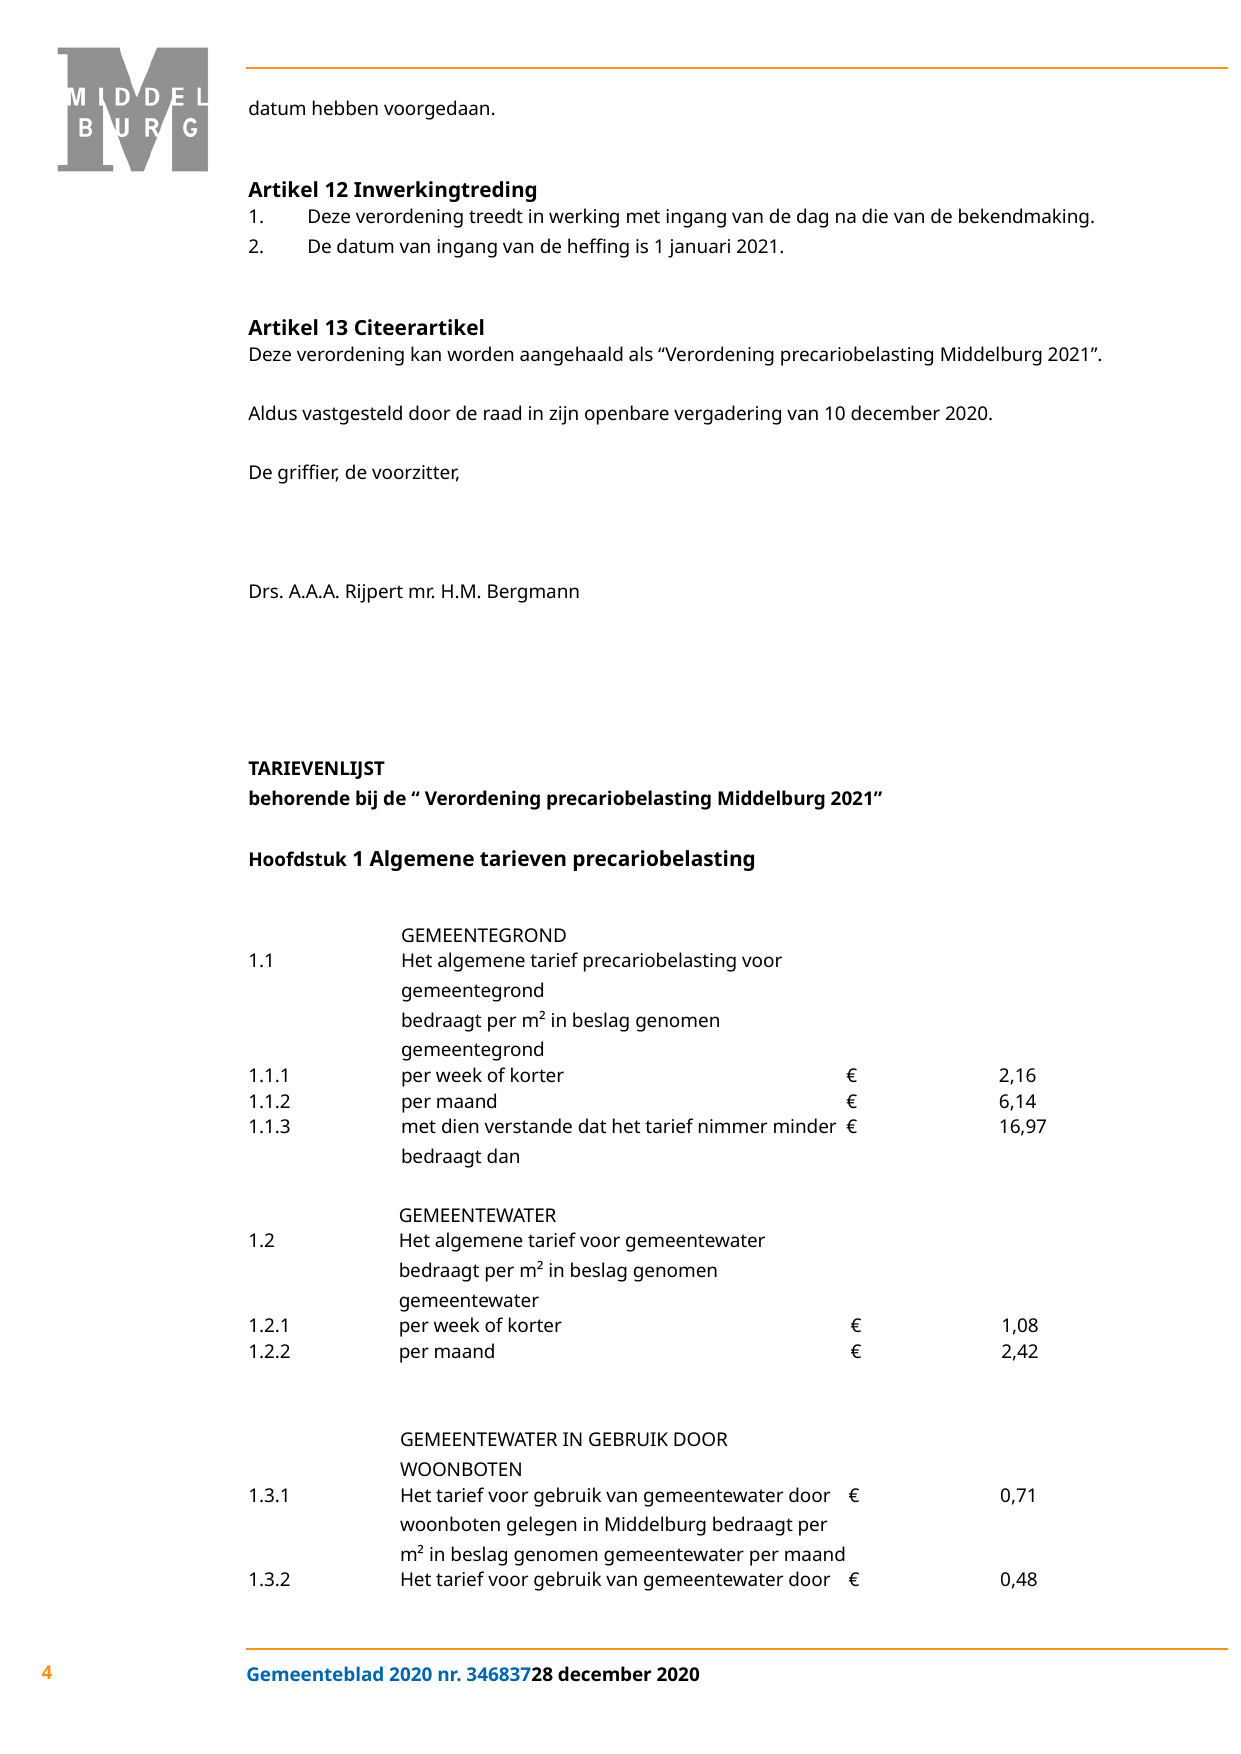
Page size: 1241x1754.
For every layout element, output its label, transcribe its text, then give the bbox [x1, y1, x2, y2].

table_cell Het algemene tarief voor gemeentewater bedraagt per m² in beslag genomen gemeentewater [399, 1228, 850, 1312]
table_cell 1.2.1 [248, 1313, 398, 1338]
table_header [1001, 1202, 1152, 1228]
text TARIEVENLIJST [248, 755, 1152, 781]
table_cell 0,48 [1000, 1567, 1152, 1592]
table_cell 1,08 [1001, 1313, 1152, 1338]
table_cell € [850, 1313, 1001, 1338]
table_cell 16,97 [999, 1114, 1152, 1169]
table_cell 1.1 [248, 948, 401, 1062]
table_cell per maand [399, 1338, 850, 1364]
table_cell 1.2 [248, 1228, 398, 1312]
table_header [248, 1426, 400, 1482]
table_header [1000, 1426, 1152, 1482]
table_header [848, 1426, 1000, 1482]
text datum hebben voorgedaan. [248, 95, 1152, 121]
table_header [248, 922, 401, 948]
table_cell Het tarief voor gebruik van gemeentewater door woonboten gelegen in Middelburg bedraagt per m² in beslag genomen gemeentewater per maand [400, 1482, 848, 1567]
list Deze verordening treedt in werking met ingang van de dag na die van de bekendmaking. [248, 203, 1152, 229]
table_cell Het tarief voor gebruik van gemeentewater door [400, 1567, 848, 1592]
list De datum van ingang van de heffing is 1 januari 2021. [248, 233, 1152, 258]
table_header GEMEENTEGROND [401, 922, 846, 948]
text Aldus vastgesteld door de raad in zijn openbare vergadering van 10 december 2020. [248, 400, 1152, 426]
table_cell € [846, 1062, 999, 1088]
table_cell per week of korter [401, 1062, 846, 1088]
text behorende bij de “ Verordening precariobelasting Middelburg 2021” [248, 785, 1152, 811]
table_header GEMEENTEWATER [399, 1202, 850, 1228]
table_cell [1001, 1228, 1152, 1312]
table_header [850, 1202, 1001, 1228]
picture [41, 47, 231, 172]
table_cell 1.3.1 [248, 1482, 400, 1567]
table_cell 6,14 [999, 1088, 1152, 1114]
text Drs. A.A.A. Rijpert mr. H.M. Bergmann [248, 578, 1152, 604]
table_header [248, 1202, 398, 1228]
table_cell € [848, 1482, 1000, 1567]
table_cell € [848, 1567, 1000, 1592]
table_cell 2,16 [999, 1062, 1152, 1088]
table_header GEMEENTEWATER IN GEBRUIK DOOR WOONBOTEN [400, 1426, 848, 1482]
table_header [999, 922, 1152, 948]
table_cell 1.1.1 [248, 1062, 401, 1088]
table_cell 1.1.2 [248, 1088, 401, 1114]
table_header [846, 922, 999, 948]
text Deze verordening kan worden aangehaald als “Verordening precariobelasting Middelburg 2021”. [248, 341, 1152, 367]
table_cell € [846, 1088, 999, 1114]
table_cell 1.3.2 [248, 1567, 400, 1592]
table_cell [846, 948, 999, 1062]
table_cell [999, 948, 1152, 1062]
table_cell 1.1.3 [248, 1114, 401, 1169]
table_cell per week of korter [399, 1313, 850, 1338]
table_cell 2,42 [1001, 1338, 1152, 1364]
text Hoofdstuk 1 Algemene tarieven precariobelasting [248, 844, 1152, 873]
table_cell Het algemene tarief precariobelasting voor gemeentegrond bedraagt per m² in beslag genomen gemeentegrond [401, 948, 846, 1062]
text Artikel 12 Inwerkingtreding [248, 175, 1152, 203]
table_cell per maand [401, 1088, 846, 1114]
table_cell € [846, 1114, 999, 1169]
table_cell 0,71 [1000, 1482, 1152, 1567]
table_cell € [850, 1338, 1001, 1364]
table_cell met dien verstande dat het tarief nimmer minder bedraagt dan [401, 1114, 846, 1169]
text Artikel 13 Citeerartikel [248, 313, 1152, 341]
table_cell [850, 1228, 1001, 1312]
text De griffier, de voorzitter, [248, 459, 1152, 485]
table_cell 1.2.2 [248, 1338, 398, 1364]
